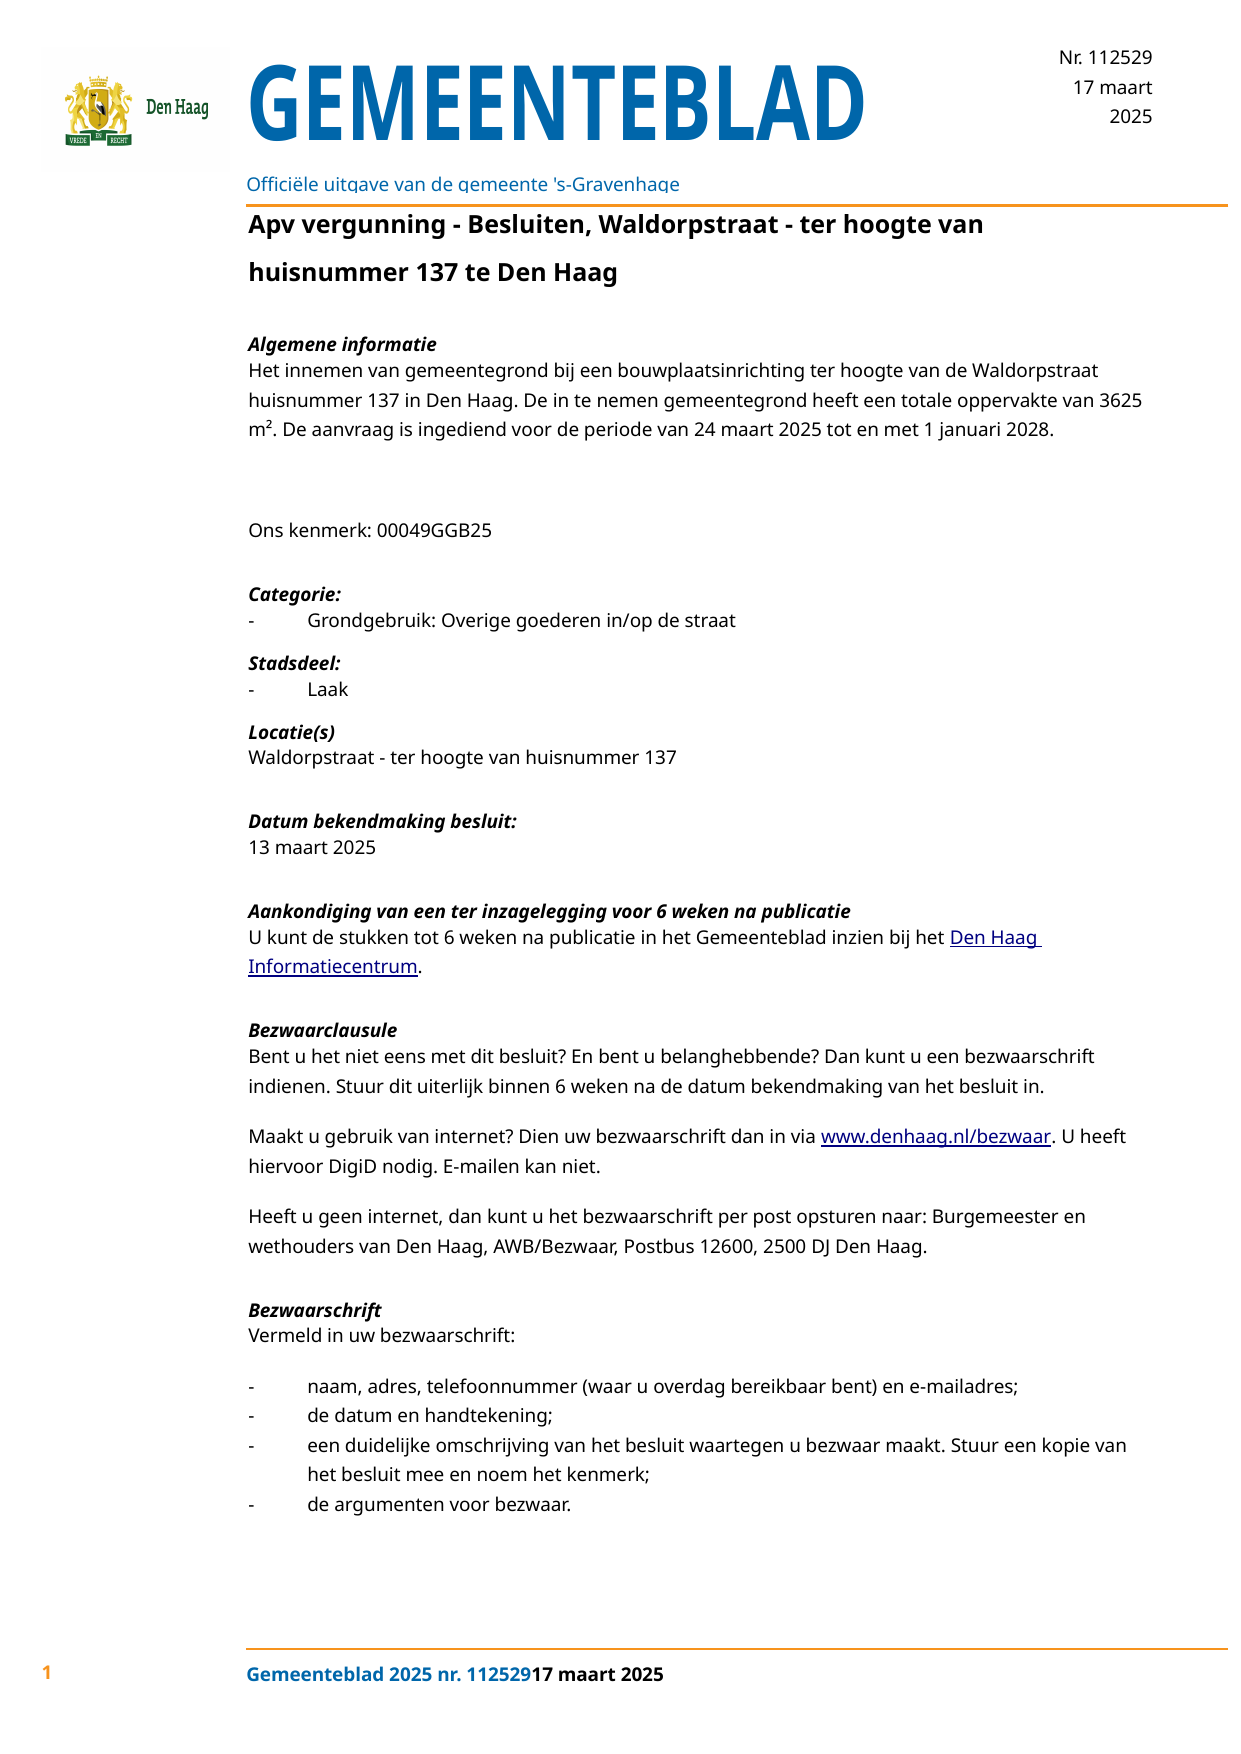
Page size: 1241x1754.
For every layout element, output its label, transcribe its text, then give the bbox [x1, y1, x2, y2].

list naam, adres, telefoonnummer (waar u overdag bereikbaar bent) en e-mailadres; [248, 1373, 1152, 1399]
list Grondgebruik: Overige goederen in/op de straat [248, 607, 1152, 633]
text Datum bekendmaking besluit: [248, 808, 1152, 834]
text Ons kenmerk: 00049GGB25 [248, 517, 1152, 543]
text Heeft u geen internet, dan kunt u het bezwaarschrift per post opsturen naar: Burgemeester en wethouders van Den Haag, AWB/Bezwaar, Postbus 12600, 2500 DJ Den Haag. [248, 1203, 1152, 1258]
text Vermeld in uw bezwaarschrift: [248, 1322, 1152, 1348]
text Bezwaarschrift [248, 1297, 1152, 1322]
text U kunt de stukken tot 6 weken na publicatie in het Gemeenteblad inzien bij het Den Haag Informatiecentrum. [248, 924, 1152, 979]
text Apv vergunning - Besluiten, Waldorpstraat - ter hoogte van huisnummer 137 te Den Haag [248, 207, 1152, 288]
text Bezwaarclausule [248, 1017, 1152, 1043]
text 13 maart 2025 [248, 834, 1152, 860]
list Laak [248, 676, 1152, 701]
text Bent u het niet eens met dit besluit? En bent u belanghebbende? Dan kunt u een bezwaarschrift indienen. Stuur dit uiterlijk binnen 6 weken na de datum bekendmaking van het besluit in. [248, 1043, 1152, 1098]
picture [41, 47, 231, 172]
text Categorie: [248, 581, 1152, 607]
text Locatie(s) [248, 719, 1152, 744]
list een duidelijke omschrijving van het besluit waartegen u bezwaar maakt. Stuur een kopie van het besluit mee en noem het kenmerk; [248, 1432, 1152, 1487]
list de argumenten voor bezwaar. [248, 1491, 1152, 1517]
text Het innemen van gemeentegrond bij een bouwplaatsinrichting ter hoogte van de Waldorpstraat huisnummer 137 in Den Haag. De in te nemen gemeentegrond heeft een totale oppervakte van 3625 m². De aanvraag is ingediend voor de periode van 24 maart 2025 tot en met 1 januari 2028. [248, 357, 1152, 442]
text Maakt u gebruik van internet? Dien uw bezwaarschrift dan in via www.denhaag.nl/bezwaar. U heeft hiervoor DigiD nodig. E-mailen kan niet. [248, 1123, 1152, 1178]
text Stadsdeel: [248, 650, 1152, 676]
text Algemene informatie [248, 331, 1152, 357]
text Aankondiging van een ter inzagelegging voor 6 weken na publicatie [248, 898, 1152, 924]
list de datum en handtekening; [248, 1402, 1152, 1428]
text Waldorpstraat - ter hoogte van huisnummer 137 [248, 744, 1152, 770]
